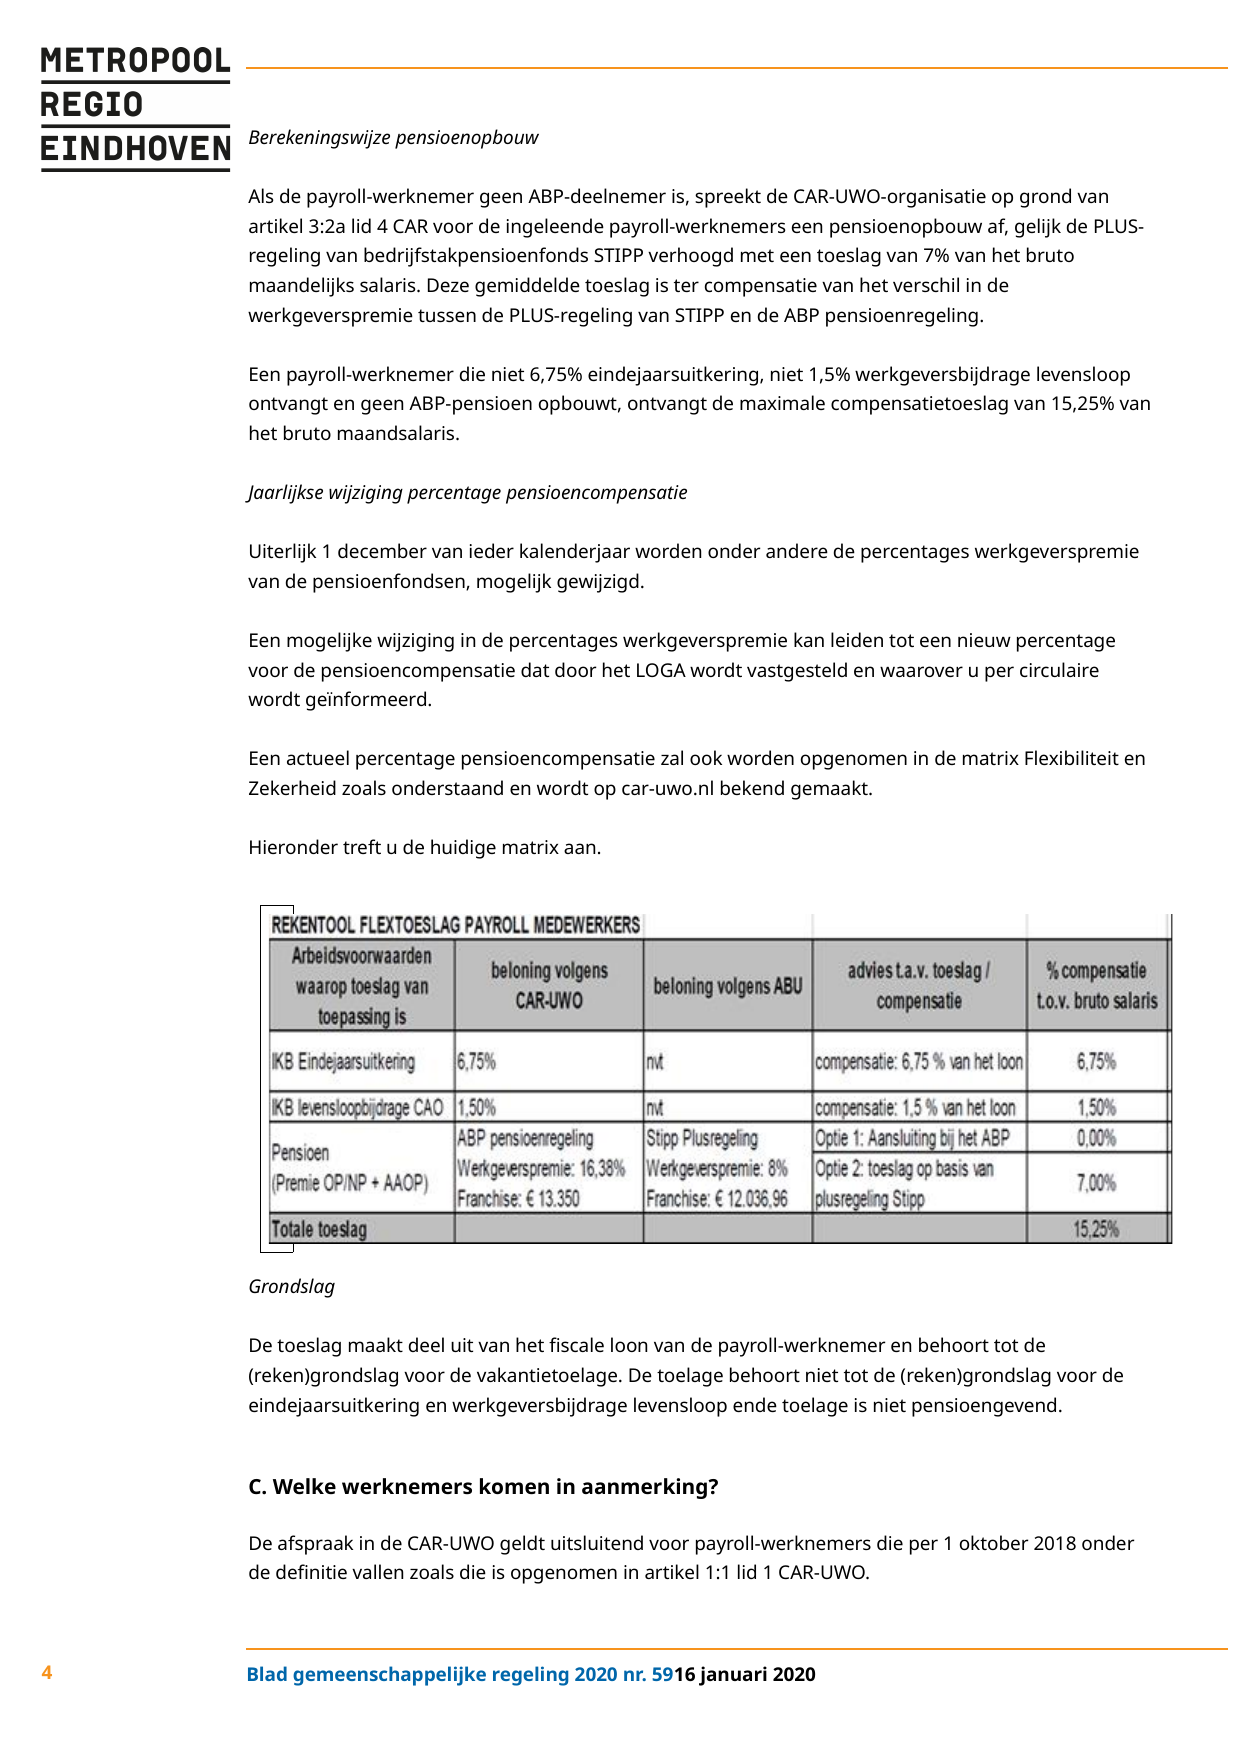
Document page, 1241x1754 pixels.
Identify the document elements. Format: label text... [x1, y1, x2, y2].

text Een mogelijke wijziging in de percentages werkgeverspremie kan leiden tot een nieuw percentage voor de pensioencompensatie dat door het LOGA wordt vastgesteld en waarover u per circulaire wordt geïnformeerd. [248, 627, 1152, 712]
text Hieronder treft u de huidige matrix aan. [248, 834, 1152, 860]
text Als de payroll-werknemer geen ABP-deelnemer is, spreekt de CAR-UWO-organisatie op grond van artikel 3:2a lid 4 CAR voor de ingeleende payroll-werknemers een pensioenopbouw af, gelijk de PLUS-regeling van bedrijfstakpensioenfonds STIPP verhoogd met een toeslag van 7% van het bruto maandelijks salaris. Deze gemiddelde toeslag is ter compensatie van het verschil in de werkgeverspremie tussen de PLUS-regeling van STIPP en de ABP pensioenregeling. [248, 183, 1152, 328]
picture [41, 47, 231, 172]
text C. Welke werknemers komen in aanmerking? [248, 1472, 1152, 1500]
text Jaarlijkse wijziging percentage pensioencompensatie [248, 479, 1152, 505]
text Een payroll-werknemer die niet 6,75% eindejaarsuitkering, niet 1,5% werkgeversbijdrage levensloop ontvangt en geen ABP-pensioen opbouwt, ontvangt de maximale compensatietoeslag van 15,25% van het bruto maandsalaris. [248, 361, 1152, 446]
text De toeslag maakt deel uit van het fiscale loon van de payroll-werknemer en behoort tot de (reken)grondslag voor de vakantietoelage. De toelage behoort niet tot de (reken)grondslag voor de eindejaarsuitkering en werkgeversbijdrage levensloop ende toelage is niet pensioengevend. [248, 1333, 1152, 1418]
text De afspraak in de CAR-UWO geldt uitsluitend voor payroll-werknemers die per 1 oktober 2018 onder de definitie vallen zoals die is opgenomen in artikel 1:1 lid 1 CAR-UWO. [248, 1530, 1152, 1585]
text Berekeningswijze pensioenopbouw [248, 124, 1152, 150]
text Uiterlijk 1 december van ieder kalenderjaar worden onder andere de percentages werkgeverspremie van de pensioenfondsen, mogelijk gewijzigd. [248, 538, 1152, 594]
text Een actueel percentage pensioencompensatie zal ook worden opgenomen in de matrix Flexibiliteit en Zekerheid zoals onderstaand en wordt op car-uwo.nl bekend gemaakt. [248, 746, 1152, 801]
picture [268, 914, 1173, 1244]
text Grondslag [248, 1273, 1152, 1299]
